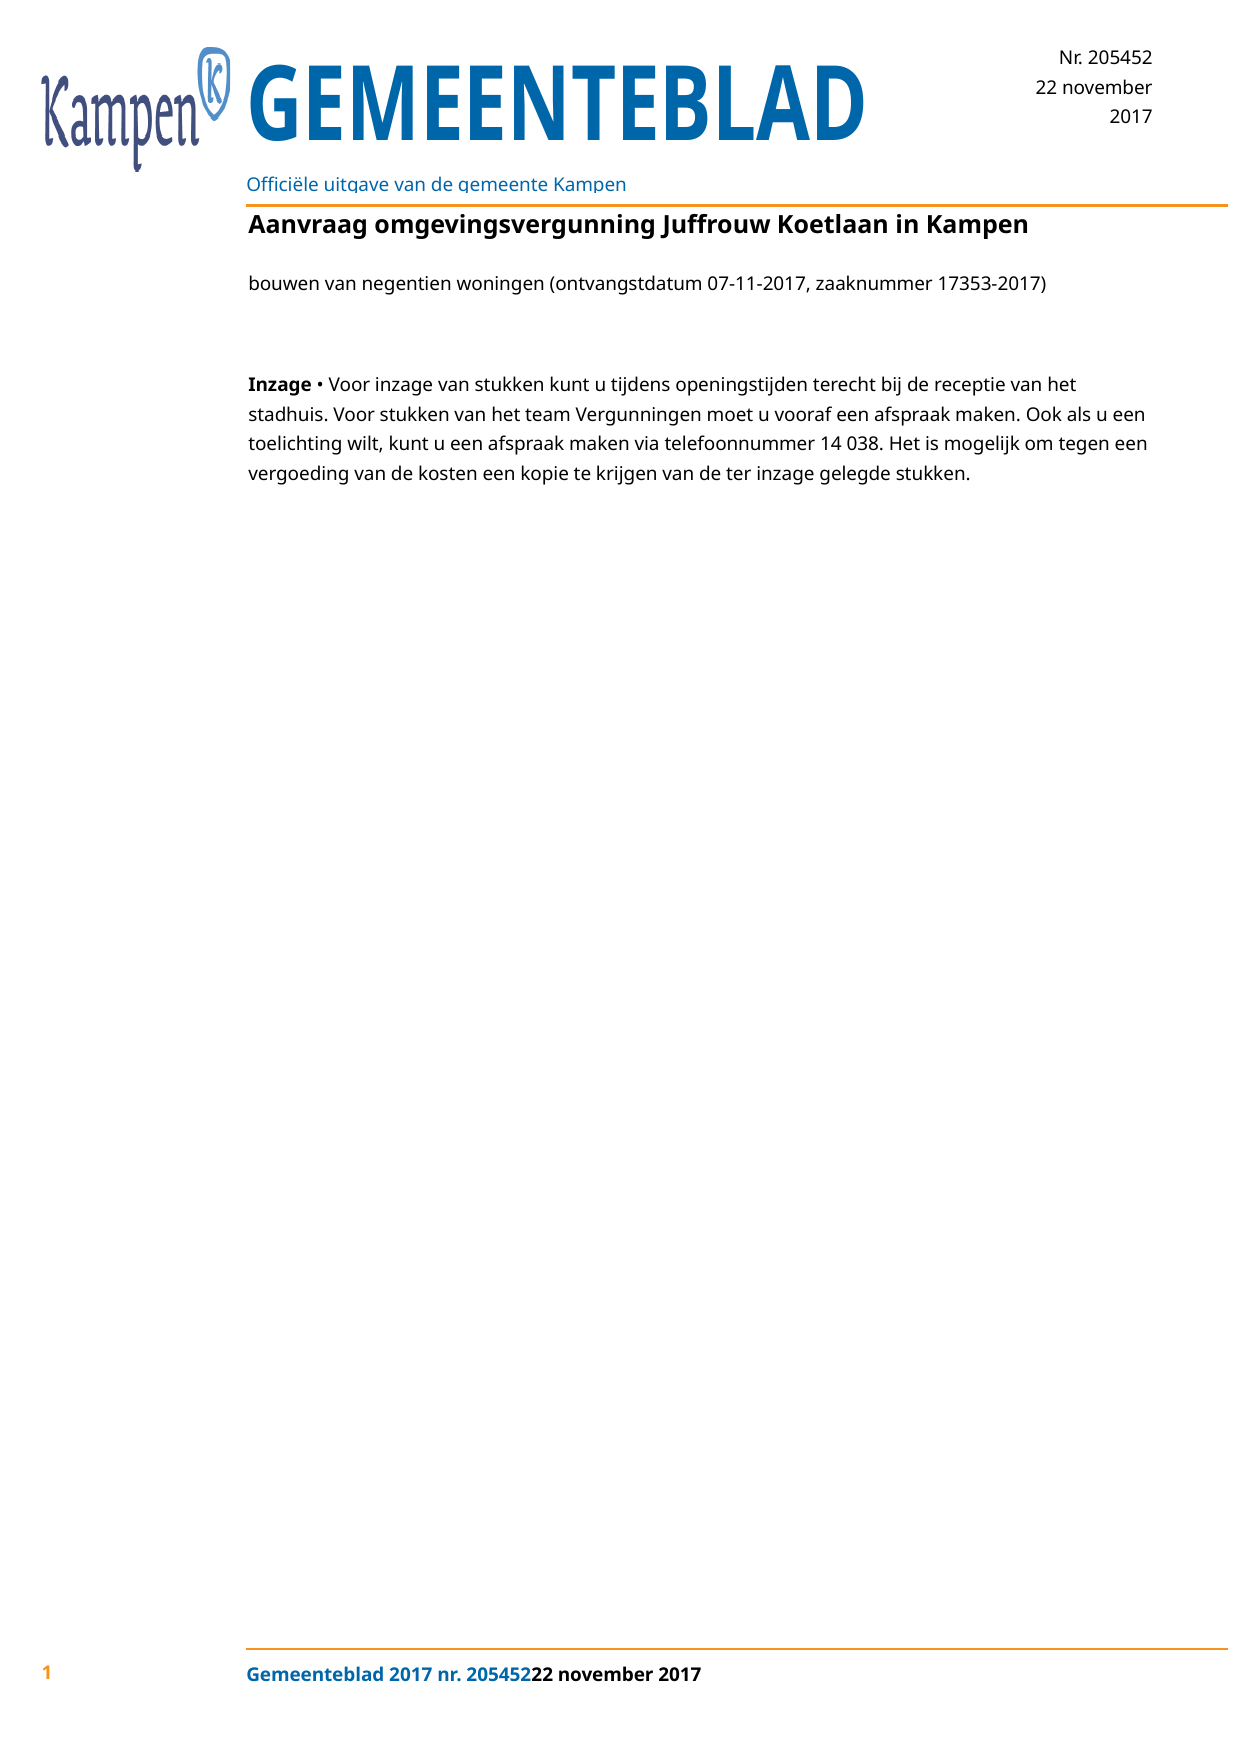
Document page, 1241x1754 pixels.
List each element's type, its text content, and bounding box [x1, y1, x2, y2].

text bouwen van negentien woningen (ontvangstdatum 07-11-2017, zaaknummer 17353-2017) [248, 270, 1152, 296]
text Aanvraag omgevingsvergunning Juffrouw Koetlaan in Kampen [248, 207, 1152, 241]
text Inzage • Voor inzage van stukken kunt u tijdens openingstijden terecht bij de receptie van het stadhuis. Voor stukken van het team Vergunningen moet u vooraf een afspraak maken. Ook als u een toelichting wilt, kunt u een afspraak maken via telefoonnummer 14 038. Het is mogelijk om tegen een vergoeding van de kosten een kopie te krijgen van de ter inzage gelegde stukken. [248, 371, 1152, 486]
picture [41, 47, 231, 172]
